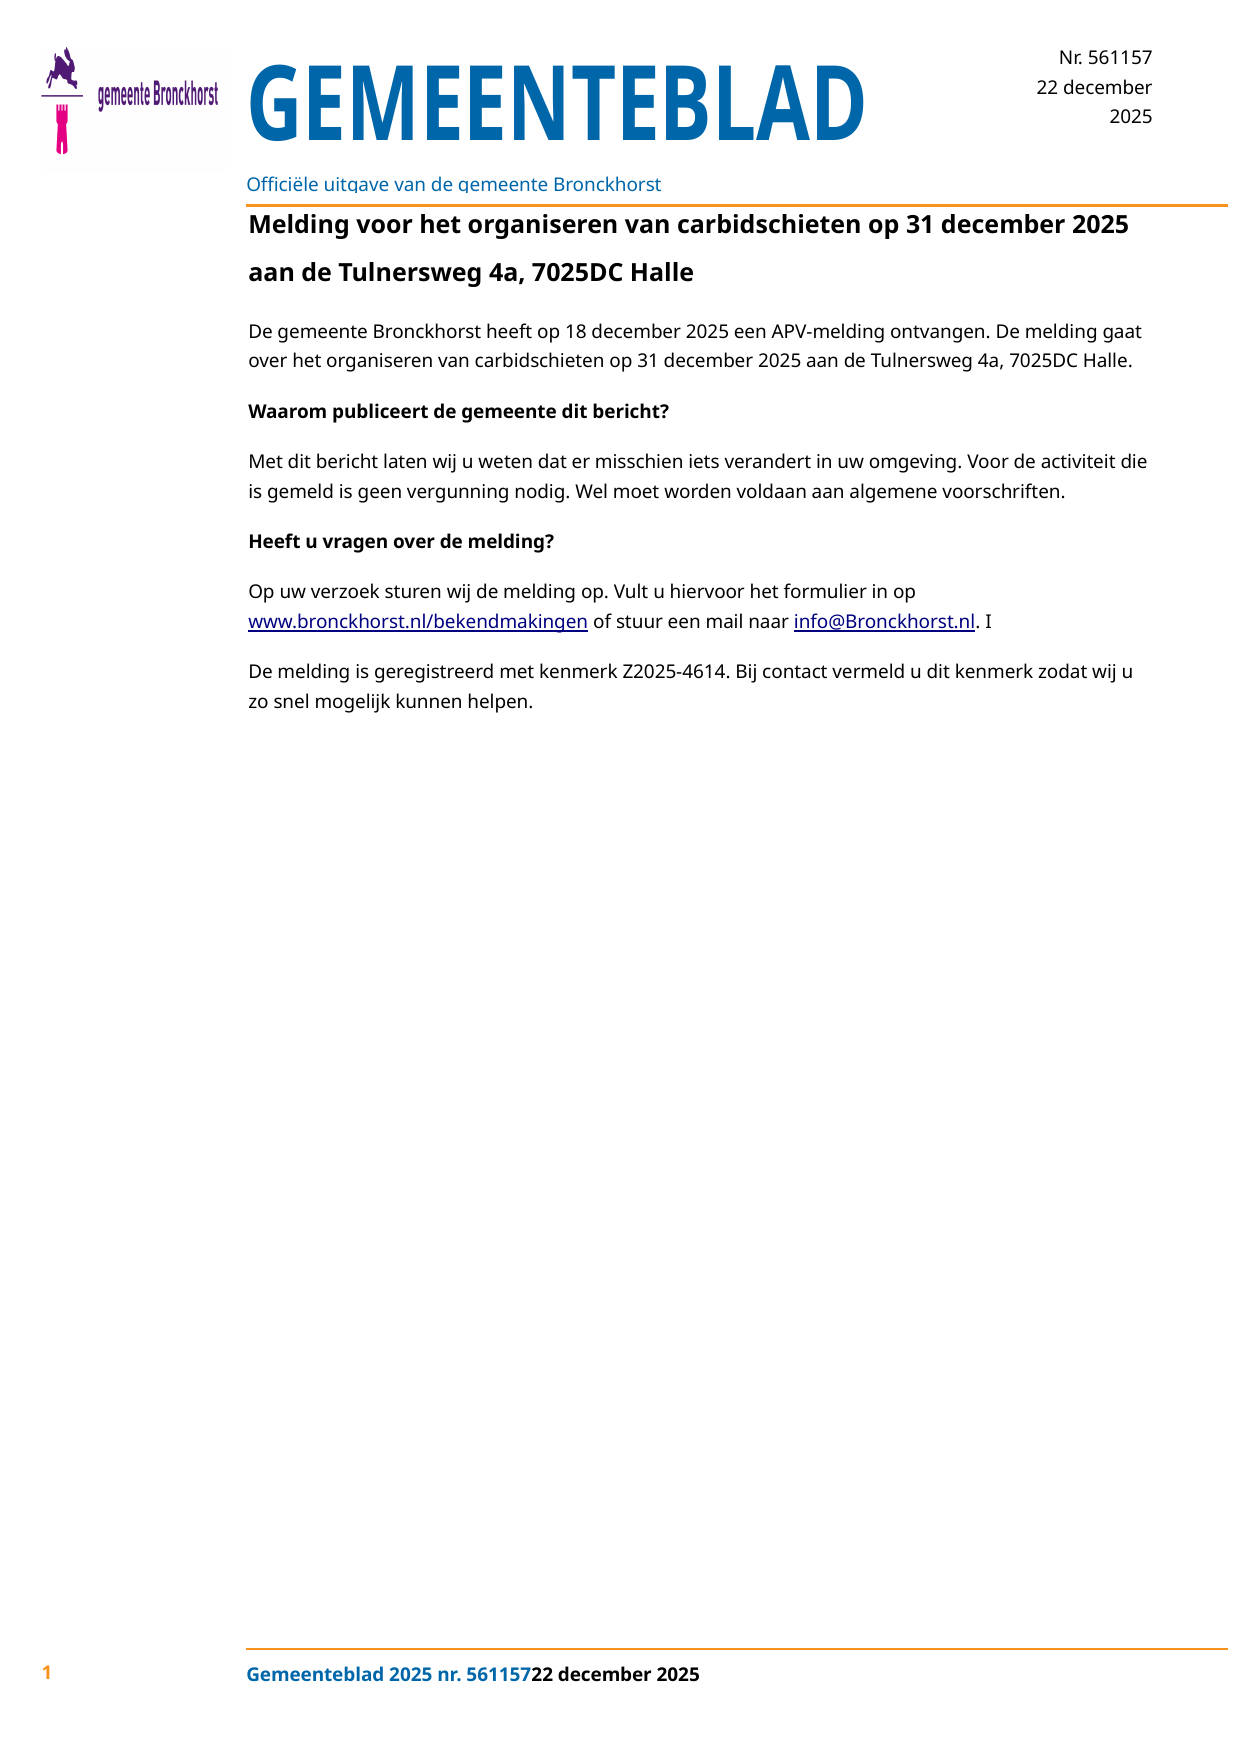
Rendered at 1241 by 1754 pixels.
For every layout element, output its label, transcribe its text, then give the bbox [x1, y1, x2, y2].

text Met dit bericht laten wij u weten dat er misschien iets verandert in uw omgeving. Voor de activiteit die is gemeld is geen vergunning nodig. Wel moet worden voldaan aan algemene voorschriften. [248, 448, 1152, 504]
text Waarom publiceert de gemeente dit bericht? [248, 398, 1152, 424]
text Heeft u vragen over de melding? [248, 528, 1152, 554]
text Op uw verzoek sturen wij de melding op. Vult u hiervoor het formulier in op www.bronckhorst.nl/bekendmakingen of stuur een mail naar info@Bronckhorst.nl. I [248, 579, 1152, 634]
text De melding is geregistreerd met kenmerk Z2025-4614. Bij contact vermeld u dit kenmerk zodat wij u zo snel mogelijk kunnen helpen. [248, 659, 1152, 714]
text Melding voor het organiseren van carbidschieten op 31 december 2025 aan de Tulnersweg 4a, 7025DC Halle [248, 207, 1152, 288]
picture [41, 47, 231, 172]
text De gemeente Bronckhorst heeft op 18 december 2025 een APV-melding ontvangen. De melding gaat over het organiseren van carbidschieten op 31 december 2025 aan de Tulnersweg 4a, 7025DC Halle. [248, 318, 1152, 373]
